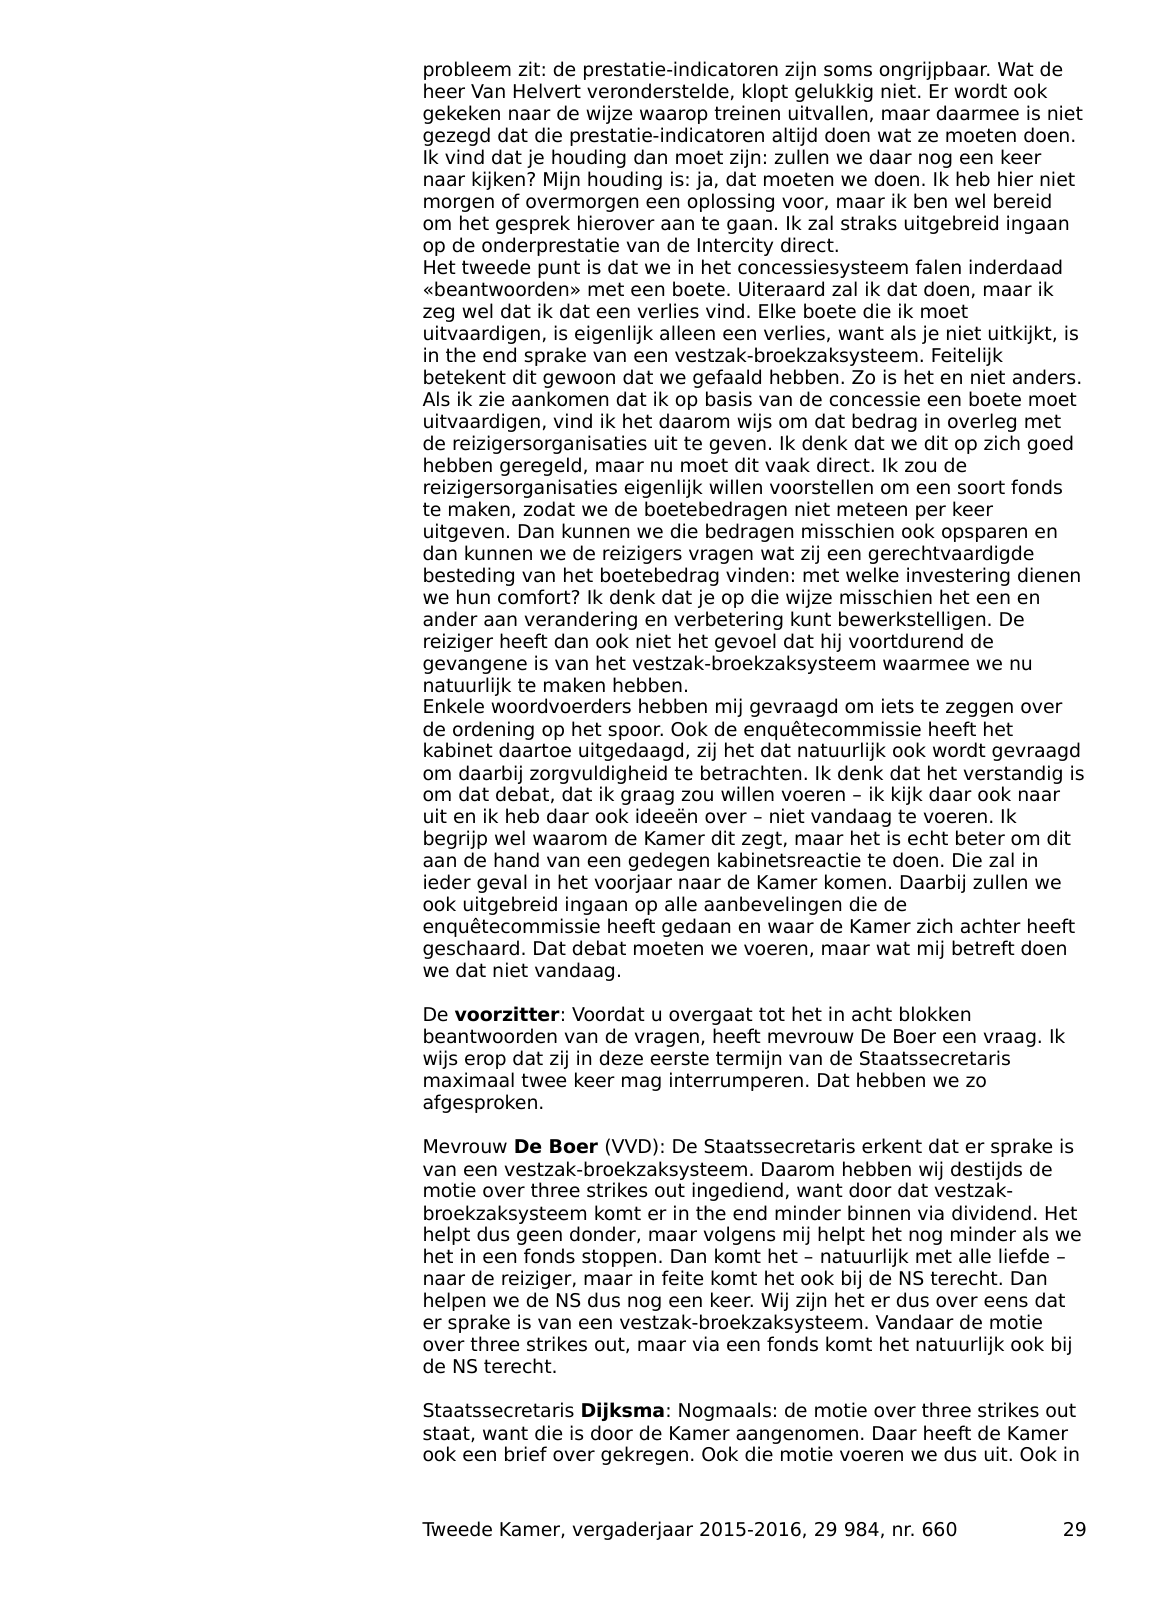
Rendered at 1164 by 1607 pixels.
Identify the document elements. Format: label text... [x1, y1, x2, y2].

text Het tweede punt is dat we in het concessiesysteem falen inderdaad «beantwoorden» met een boete. Uiteraard zal ik dat doen, maar ik zeg wel dat ik dat een verlies vind. Elke boete die ik moet uitvaardigen, is eigenlijk alleen een verlies, want als je niet uitkijkt, is in the end sprake van een vestzak-broekzaksysteem. Feitelijk betekent dit gewoon dat we gefaald hebben. Zo is het en niet anders. Als ik zie aankomen dat ik op basis van de concessie een boete moet uitvaardigen, vind ik het daarom wijs om dat bedrag in overleg met de reizigersorganisaties uit te geven. Ik denk dat we dit op zich goed hebben geregeld, maar nu moet dit vaak direct. Ik zou de reizigersorganisaties eigenlijk willen voorstellen om een soort fonds te maken, zodat we de boetebedragen niet meteen per keer uitgeven. Dan kunnen we die bedragen misschien ook opsparen en dan kunnen we de reizigers vragen wat zij een gerechtvaardigde besteding van het boetebedrag vinden: met welke investering dienen we hun comfort? Ik denk dat je op die wijze misschien het een en ander aan verandering en verbetering kunt bewerkstelligen. De reiziger heeft dan ook niet het gevoel dat hij voortdurend de gevangene is van het vestzak-broekzaksysteem waarmee we nu natuurlijk te maken hebben. [422, 257, 1087, 696]
text Enkele woordvoerders hebben mij gevraagd om iets te zeggen over de ordening op het spoor. Ook de enquêtecommissie heeft het kabinet daartoe uitgedaagd, zij het dat natuurlijk ook wordt gevraagd om daarbij zorgvuldigheid te betrachten. Ik denk dat het verstandig is om dat debat, dat ik graag zou willen voeren – ik kijk daar ook naar uit en ik heb daar ook ideeën over – niet vandaag te voeren. Ik begrijp wel waarom de Kamer dit zegt, maar het is echt beter om dit aan de hand van een gedegen kabinetsreactie te doen. Die zal in ieder geval in het voorjaar naar de Kamer komen. Daarbij zullen we ook uitgebreid ingaan op alle aanbevelingen die de enquêtecommissie heeft gedaan en waar de Kamer zich achter heeft geschaard. Dat debat moeten we voeren, maar wat mij betreft doen we dat niet vandaag. [422, 696, 1087, 982]
text Staatssecretaris Dijksma: Nogmaals: de motie over three strikes out staat, want die is door de Kamer aangenomen. Daar heeft de Kamer ook een brief over gekregen. Ook die motie voeren we dus uit. Ook in [422, 1400, 1087, 1466]
text Mevrouw De Boer (VVD): De Staatssecretaris erkent dat er sprake is van een vestzak-broekzaksysteem. Daarom hebben wij destijds de motie over three strikes out ingediend, want door dat vestzak-broekzaksysteem komt er in the end minder binnen via dividend. Het helpt dus geen donder, maar volgens mij helpt het nog minder als we het in een fonds stoppen. Dan komt het – natuurlijk met alle liefde – naar de reiziger, maar in feite komt het ook bij de NS terecht. Dan helpen we de NS dus nog een keer. Wij zijn het er dus over eens dat er sprake is van een vestzak-broekzaksysteem. Vandaar de motie over three strikes out, maar via een fonds komt het natuurlijk ook bij de NS terecht. [422, 1136, 1087, 1378]
text probleem zit: de prestatie-indicatoren zijn soms ongrijpbaar. Wat de heer Van Helvert veronderstelde, klopt gelukkig niet. Er wordt ook gekeken naar de wijze waarop treinen uitvallen, maar daarmee is niet gezegd dat die prestatie-indicatoren altijd doen wat ze moeten doen. Ik vind dat je houding dan moet zijn: zullen we daar nog een keer naar kijken? Mijn houding is: ja, dat moeten we doen. Ik heb hier niet morgen of overmorgen een oplossing voor, maar ik ben wel bereid om het gesprek hierover aan te gaan. Ik zal straks uitgebreid ingaan op de onderprestatie van de Intercity direct. [422, 59, 1087, 257]
text De voorzitter: Voordat u overgaat tot het in acht blokken beantwoorden van de vragen, heeft mevrouw De Boer een vraag. Ik wijs erop dat zij in deze eerste termijn van de Staatssecretaris maximaal twee keer mag interrumperen. Dat hebben we zo afgesproken. [422, 1004, 1087, 1114]
